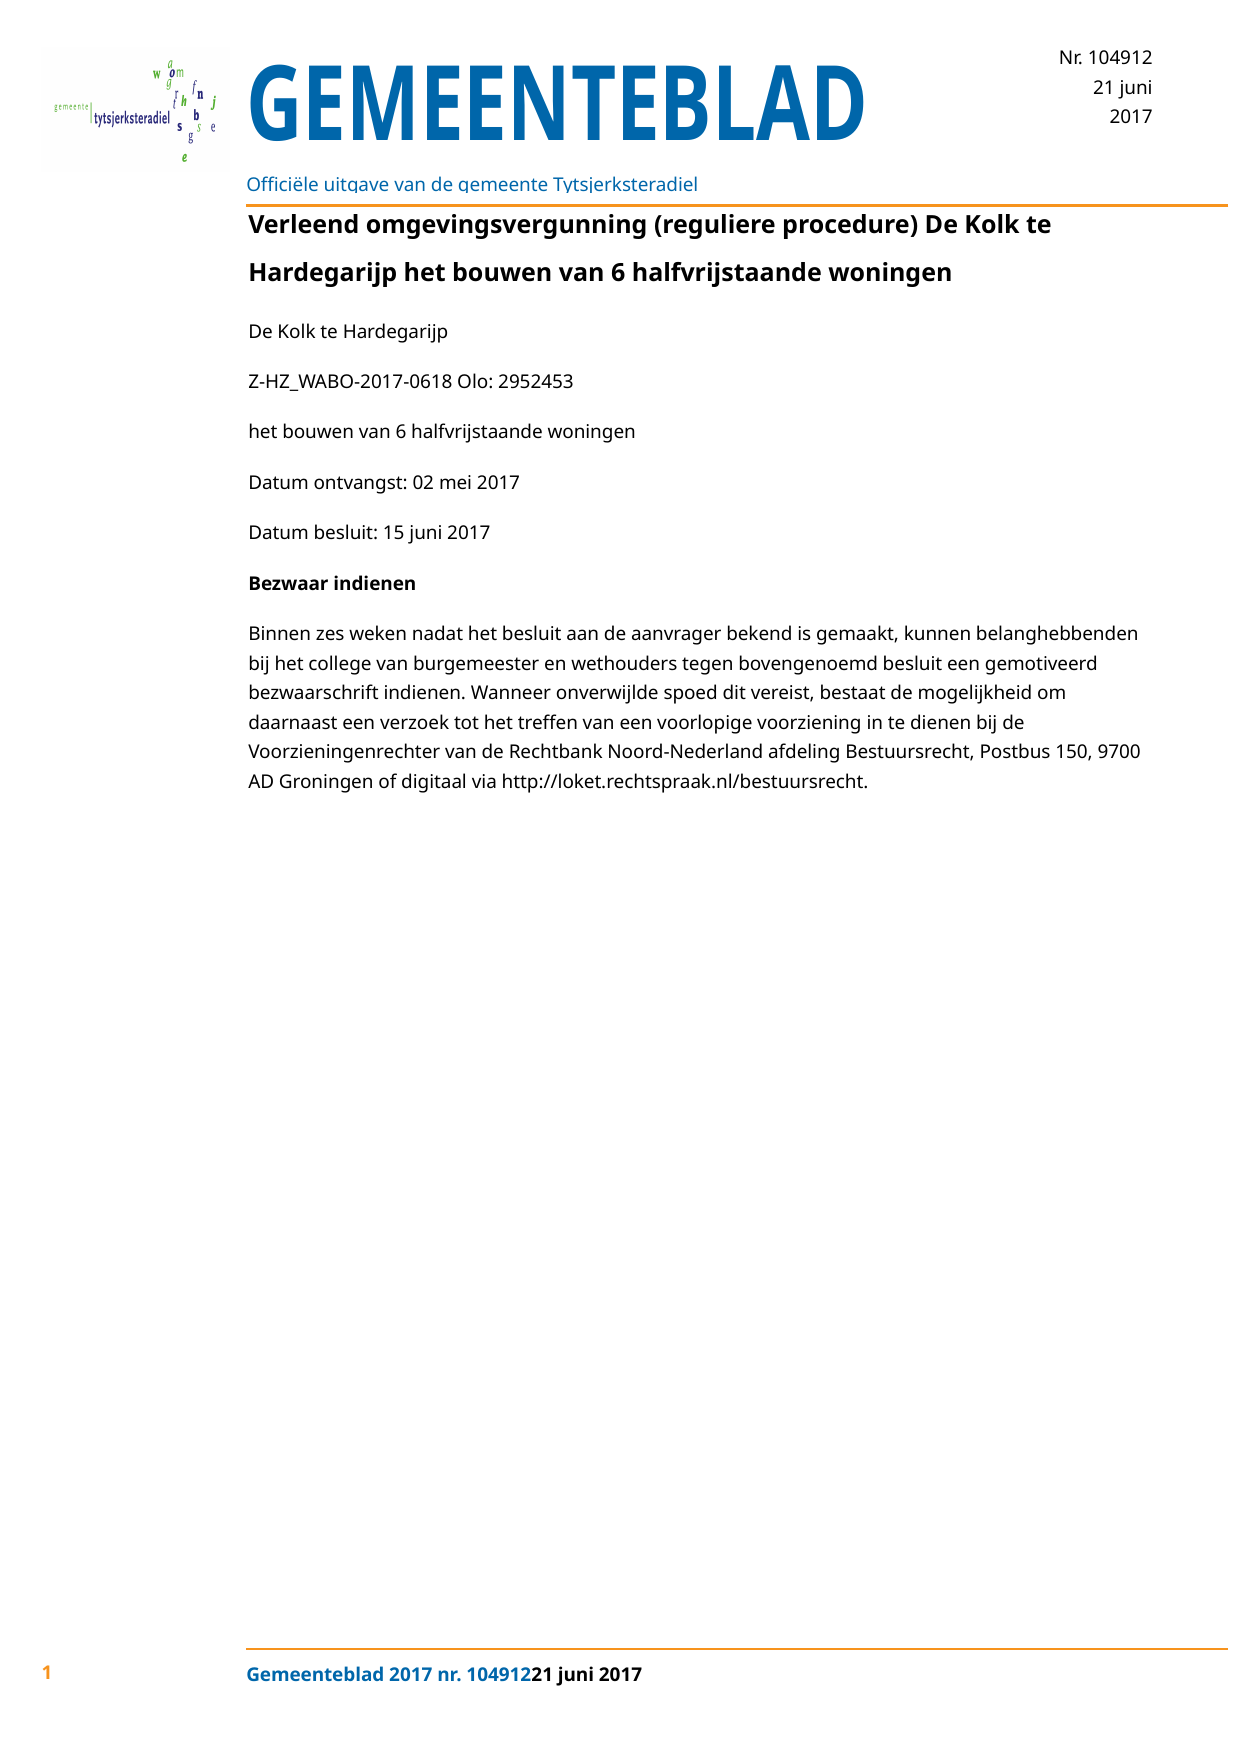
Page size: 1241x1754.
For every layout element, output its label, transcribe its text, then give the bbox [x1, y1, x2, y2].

text het bouwen van 6 halfvrijstaande woningen [248, 419, 1152, 444]
text Bezwaar indienen [248, 570, 1152, 596]
text Verleend omgevingsvergunning (reguliere procedure) De Kolk te Hardegarijp het bouwen van 6 halfvrijstaande woningen [248, 207, 1152, 288]
text Datum besluit: 15 juni 2017 [248, 519, 1152, 545]
picture [41, 47, 231, 172]
text Datum ontvangst: 02 mei 2017 [248, 469, 1152, 495]
text Binnen zes weken nadat het besluit aan de aanvrager bekend is gemaakt, kunnen belanghebbenden bij het college van burgemeester en wethouders tegen bovengenoemd besluit een gemotiveerd bezwaarschrift indienen. Wanneer onverwijlde spoed dit vereist, bestaat de mogelijkheid om daarnaast een verzoek tot het treffen van een voorlopige voorziening in te dienen bij de Voorzieningenrechter van de Rechtbank Noord-Nederland afdeling Bestuursrecht, Postbus 150, 9700 AD Groningen of digitaal via http://loket.rechtspraak.nl/bestuursrecht. [248, 620, 1152, 794]
text De Kolk te Hardegarijp [248, 318, 1152, 344]
text Z-HZ_WABO-2017-0618 Olo: 2952453 [248, 368, 1152, 394]
